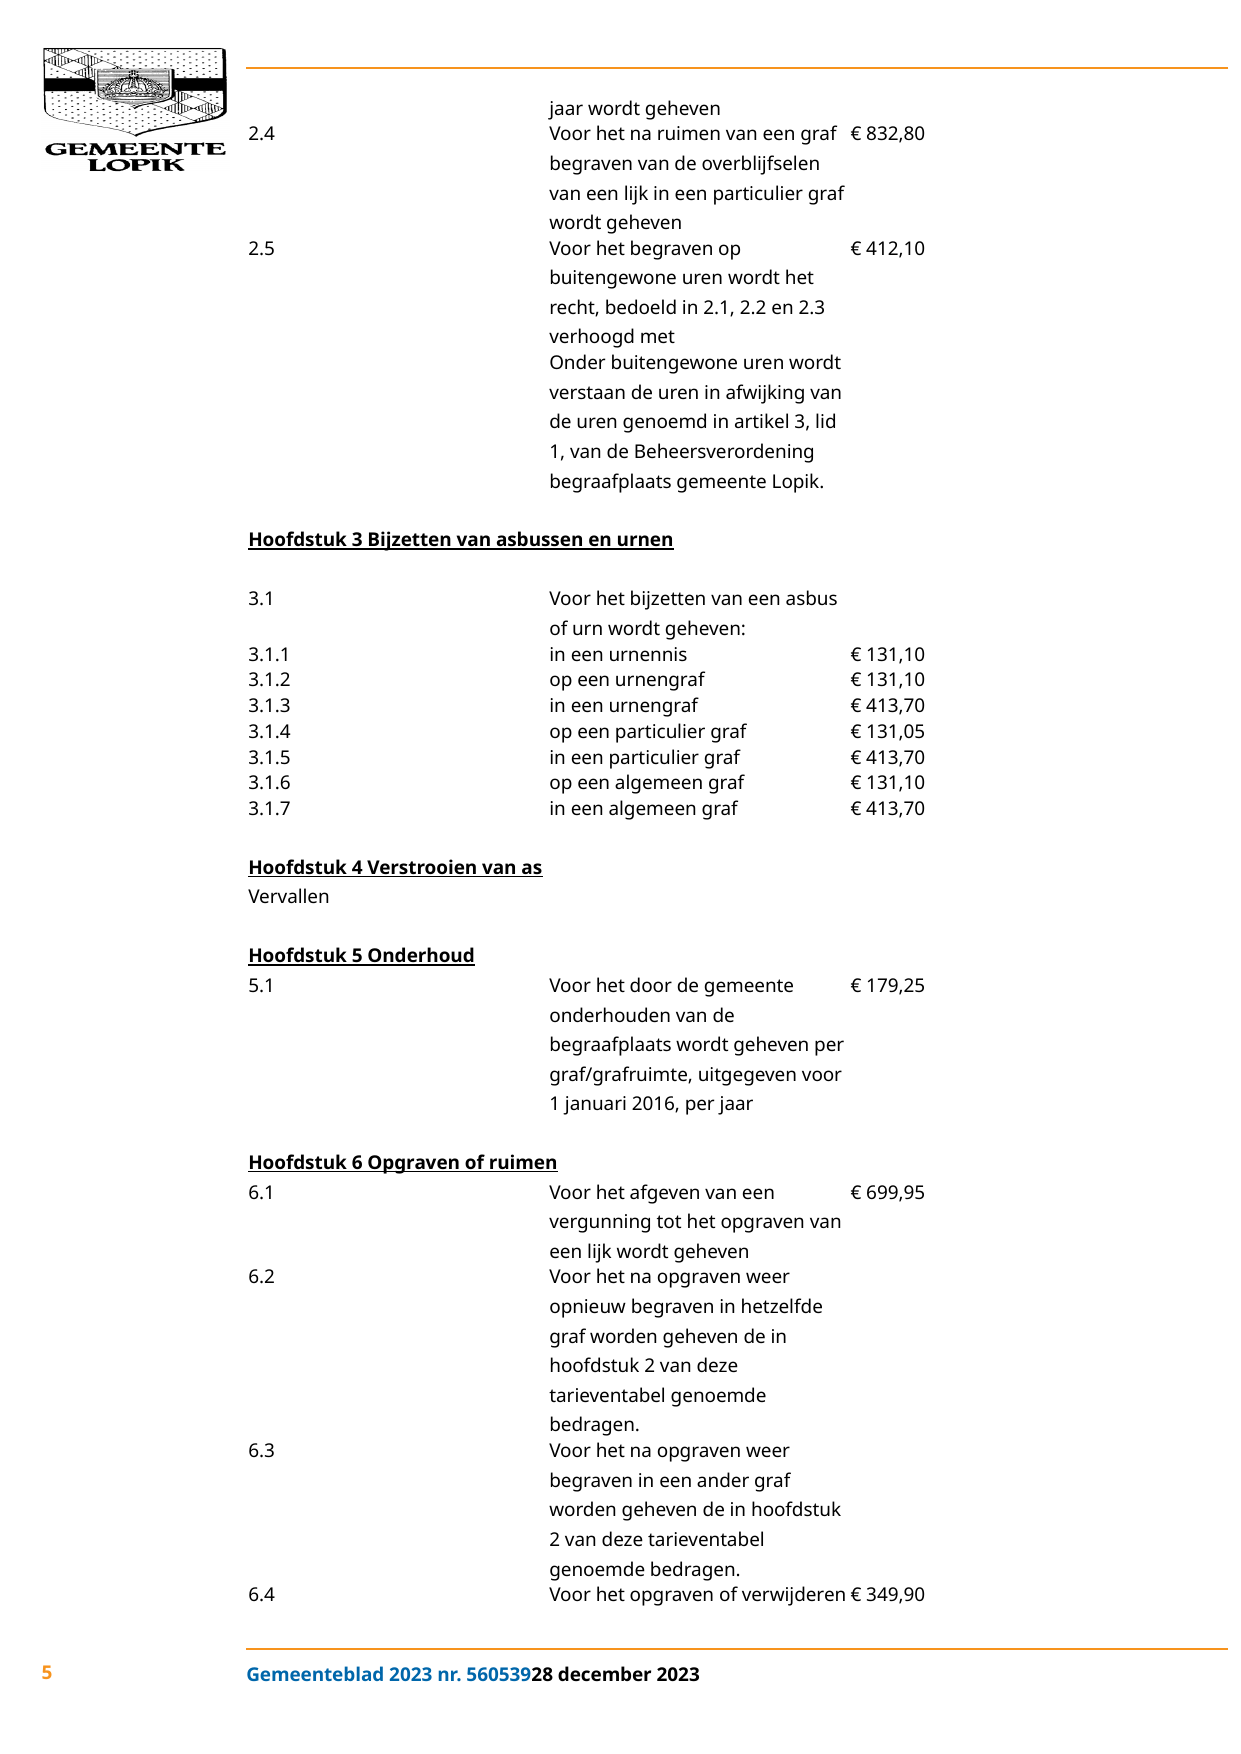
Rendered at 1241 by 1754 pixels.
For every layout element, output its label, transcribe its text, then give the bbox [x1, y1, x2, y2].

table_cell € 413,70 [850, 693, 1152, 718]
table_cell € 131,10 [850, 667, 1152, 692]
table_cell € 349,90 [850, 1581, 1152, 1607]
table_cell in een urnengraf [549, 693, 850, 718]
table_cell € 413,70 [850, 744, 1152, 769]
table_header Voor het bijzetten van een asbus of urn wordt geheven: [549, 586, 850, 641]
table_header [850, 586, 1152, 641]
table_cell 6.2 [248, 1264, 549, 1437]
table_cell op een particulier graf [549, 718, 850, 744]
table_cell 3.1.4 [248, 718, 549, 744]
table_cell € 832,80 [850, 121, 1152, 235]
text Hoofdstuk 6 Opgraven of ruimen [248, 1149, 1152, 1175]
table_cell 6.3 [248, 1438, 549, 1581]
table_cell in een urnennis [549, 641, 850, 667]
table_cell 2.4 [248, 121, 549, 235]
table_cell [850, 1438, 1152, 1581]
table_cell Voor het na opgraven weer opnieuw begraven in hetzelfde graf worden geheven de in hoofdstuk 2 van deze tarieventabel genoemde bedragen. [549, 1264, 850, 1437]
table_cell 3.1.7 [248, 795, 549, 821]
table_cell 3.1.3 [248, 693, 549, 718]
table_cell in een particulier graf [549, 744, 850, 769]
table_cell € 131,05 [850, 718, 1152, 744]
table_cell [850, 1264, 1152, 1437]
table_cell € 412,10 [850, 235, 1152, 349]
table_header 3.1 [248, 586, 549, 641]
text Hoofdstuk 4 Verstrooien van as [248, 854, 1152, 879]
table_cell [850, 350, 1152, 493]
table_cell jaar wordt geheven [549, 95, 850, 121]
table_cell Voor het opgraven of verwijderen [549, 1581, 850, 1607]
table_header 6.1 [248, 1179, 549, 1264]
table_cell Voor het na opgraven weer begraven in een ander graf worden geheven de in hoofdstuk 2 van deze tarieventabel genoemde bedragen. [549, 1438, 850, 1581]
text Hoofdstuk 3 Bijzetten van asbussen en urnen [248, 526, 1152, 552]
table_cell Voor het na ruimen van een graf begraven van de overblijfselen van een lijk in een particulier graf wordt geheven [549, 121, 850, 235]
table_cell 6.4 [248, 1581, 549, 1607]
table_cell Onder buitengewone uren wordt verstaan de uren in afwijking van de uren genoemd in artikel 3, lid 1, van de Beheersverordening begraafplaats gemeente Lopik. [549, 350, 850, 493]
table_cell 3.1.1 [248, 641, 549, 667]
table_cell Voor het begraven op buitengewone uren wordt het recht, bedoeld in 2.1, 2.2 en 2.3 verhoogd met [549, 235, 850, 349]
text Vervallen [248, 883, 1152, 909]
table_cell [248, 95, 549, 121]
table_cell 3.1.5 [248, 744, 549, 769]
table_cell € 413,70 [850, 795, 1152, 821]
table_cell € 131,10 [850, 770, 1152, 795]
table_header 5.1 [248, 972, 549, 1116]
table_header Voor het door de gemeente onderhouden van de begraafplaats wordt geheven per graf/grafruimte, uitgegeven voor 1 januari 2016, per jaar [549, 972, 850, 1116]
table_cell € 131,10 [850, 641, 1152, 667]
table_header Voor het afgeven van een vergunning tot het opgraven van een lijk wordt geheven [549, 1179, 850, 1264]
picture [41, 47, 231, 172]
table_header € 179,25 [850, 972, 1152, 1116]
table_cell 2.5 [248, 235, 549, 493]
table_cell 3.1.2 [248, 667, 549, 692]
table_cell op een urnengraf [549, 667, 850, 692]
table_cell in een algemeen graf [549, 795, 850, 821]
table_cell [850, 95, 1152, 121]
table_cell 3.1.6 [248, 770, 549, 795]
table_header € 699,95 [850, 1179, 1152, 1264]
text Hoofdstuk 5 Onderhoud [248, 943, 1152, 968]
table_cell op een algemeen graf [549, 770, 850, 795]
